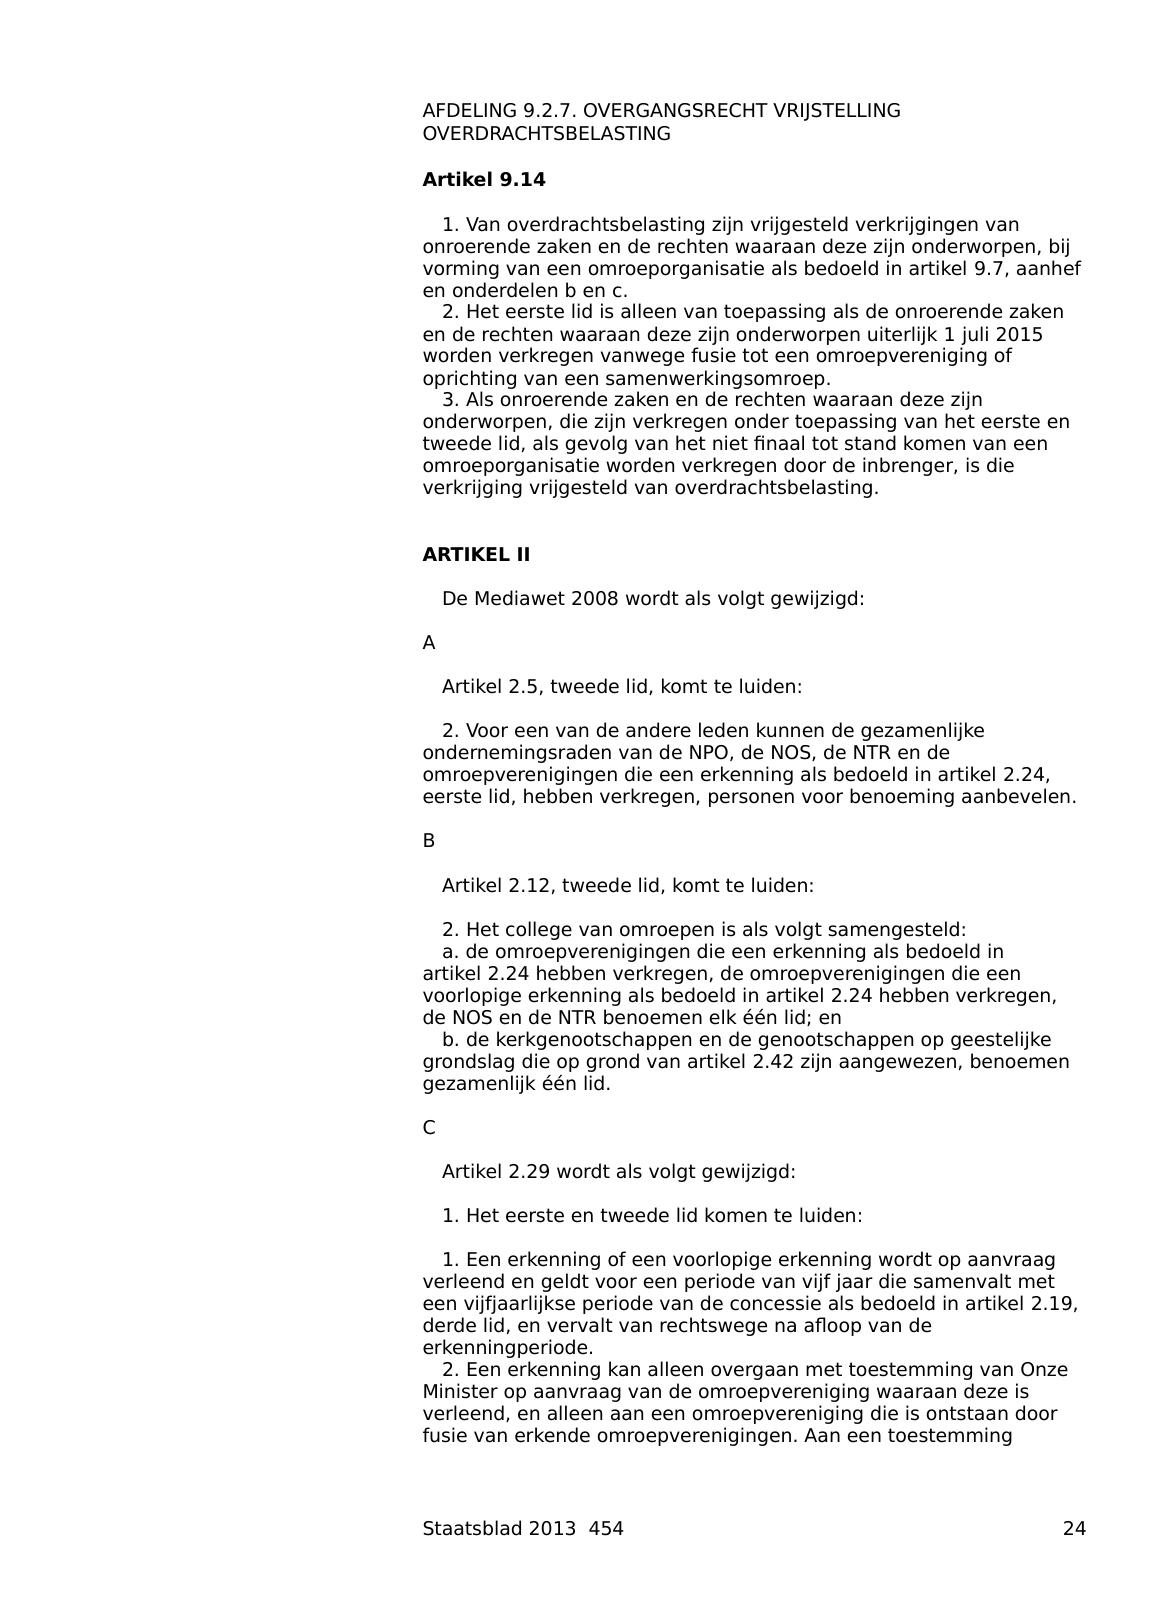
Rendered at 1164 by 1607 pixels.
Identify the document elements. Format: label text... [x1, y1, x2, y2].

text 1. Het eerste en tweede lid komen te luiden: [422, 1205, 1087, 1227]
subtitle ARTIKEL II [422, 544, 1087, 566]
text Artikel 2.29 wordt als volgt gewijzigd: [422, 1161, 1087, 1183]
text De Mediawet 2008 wordt als volgt gewijzigd: [422, 588, 1087, 610]
text 2. Een erkenning kan alleen overgaan met toestemming van Onze Minister op aanvraag van de omroepvereniging waaraan deze is verleend, en alleen aan een omroepvereniging die is ontstaan door fusie van erkende omroepverenigingen. Aan een toestemming [422, 1359, 1087, 1447]
subtitle AFDELING 9.2.7. OVERGANGSRECHT VRIJSTELLING OVERDRACHTSBELASTING [422, 100, 1087, 144]
text a. de omroepverenigingen die een erkenning als bedoeld in artikel 2.24 hebben verkregen, de omroepverenigingen die een voorlopige erkenning als bedoeld in artikel 2.24 hebben verkregen, de NOS en de NTR benoemen elk één lid; en [422, 941, 1087, 1029]
text Artikel 2.5, tweede lid, komt te luiden: [422, 676, 1087, 698]
text 2. Voor een van de andere leden kunnen de gezamenlijke ondernemingsraden van de NPO, de NOS, de NTR en de omroepverenigingen die een erkenning als bedoeld in artikel 2.24, eerste lid, hebben verkregen, personen voor benoeming aanbevelen. [422, 720, 1087, 808]
text b. de kerkgenootschappen en de genootschappen op geestelijke grondslag die op grond van artikel 2.42 zijn aangewezen, benoemen gezamenlijk één lid. [422, 1029, 1087, 1094]
text C [422, 1117, 1087, 1139]
text B [422, 830, 1087, 852]
text 2. Het college van omroepen is als volgt samengesteld: [422, 919, 1087, 941]
text Artikel 2.12, tweede lid, komt te luiden: [422, 874, 1087, 897]
text 1. Van overdrachtsbelasting zijn vrijgesteld verkrijgingen van onroerende zaken en de rechten waaraan deze zijn onderworpen, bij vorming van een omroeporganisatie als bedoeld in artikel 9.7, aanhef en onderdelen b en c. [422, 213, 1087, 301]
text 3. Als onroerende zaken en de rechten waaraan deze zijn onderworpen, die zijn verkregen onder toepassing van het eerste en tweede lid, als gevolg van het niet finaal tot stand komen van een omroeporganisatie worden verkregen door de inbrenger, is die verkrijging vrijgesteld van overdrachtsbelasting. [422, 389, 1087, 499]
text 1. Een erkenning of een voorlopige erkenning wordt op aanvraag verleend en geldt voor een periode van vijf jaar die samenvalt met een vijfjaarlijkse periode van de concessie als bedoeld in artikel 2.19, derde lid, en vervalt van rechtswege na afloop van de erkenningperiode. [422, 1249, 1087, 1359]
text 2. Het eerste lid is alleen van toepassing als de onroerende zaken en de rechten waaraan deze zijn onderworpen uiterlijk 1 juli 2015 worden verkregen vanwege fusie tot een omroepvereniging of oprichting van een samenwerkingsomroep. [422, 301, 1087, 389]
subtitle Artikel 9.14 [422, 169, 1087, 191]
text A [422, 632, 1087, 654]
